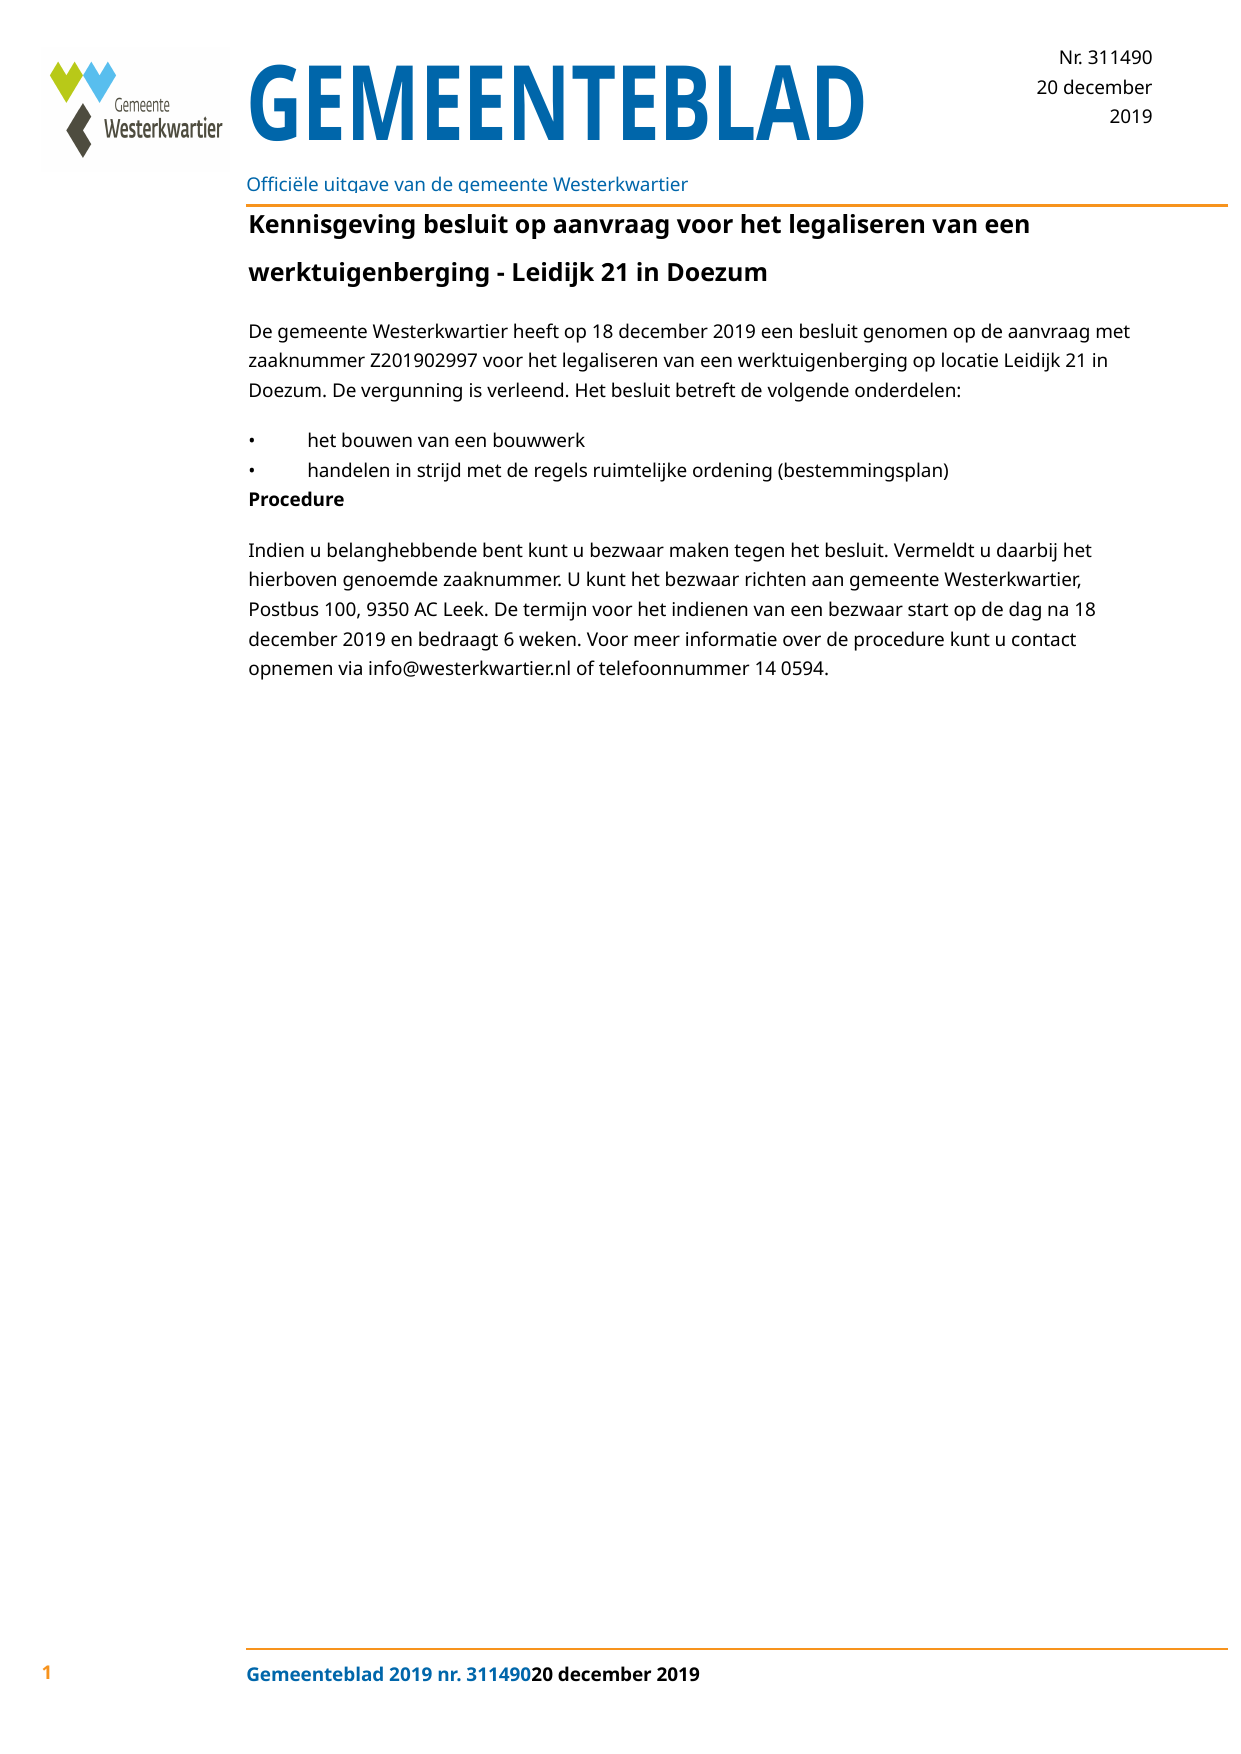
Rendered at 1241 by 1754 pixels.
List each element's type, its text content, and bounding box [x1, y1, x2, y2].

list het bouwen van een bouwwerk [248, 427, 1152, 453]
text Indien u belanghebbende bent kunt u bezwaar maken tegen het besluit. Vermeldt u daarbij het hierboven genoemde zaaknummer. U kunt het bezwaar richten aan gemeente Westerkwartier, Postbus 100, 9350 AC Leek. De termijn voor het indienen van een bezwaar start op de dag na 18 december 2019 en bedraagt 6 weken. Voor meer informatie over de procedure kunt u contact opnemen via info@westerkwartier.nl of telefoonnummer 14 0594. [248, 537, 1152, 681]
text De gemeente Westerkwartier heeft op 18 december 2019 een besluit genomen op de aanvraag met zaaknummer Z201902997 voor het legaliseren van een werktuigenberging op locatie Leidijk 21 in Doezum. De vergunning is verleend. Het besluit betreft de volgende onderdelen: [248, 318, 1152, 403]
text Procedure [248, 487, 1152, 512]
list handelen in strijd met de regels ruimtelijke ordening (bestemmingsplan) [248, 457, 1152, 483]
text Kennisgeving besluit op aanvraag voor het legaliseren van een werktuigenberging - Leidijk 21 in Doezum [248, 207, 1152, 288]
picture [41, 47, 231, 172]
